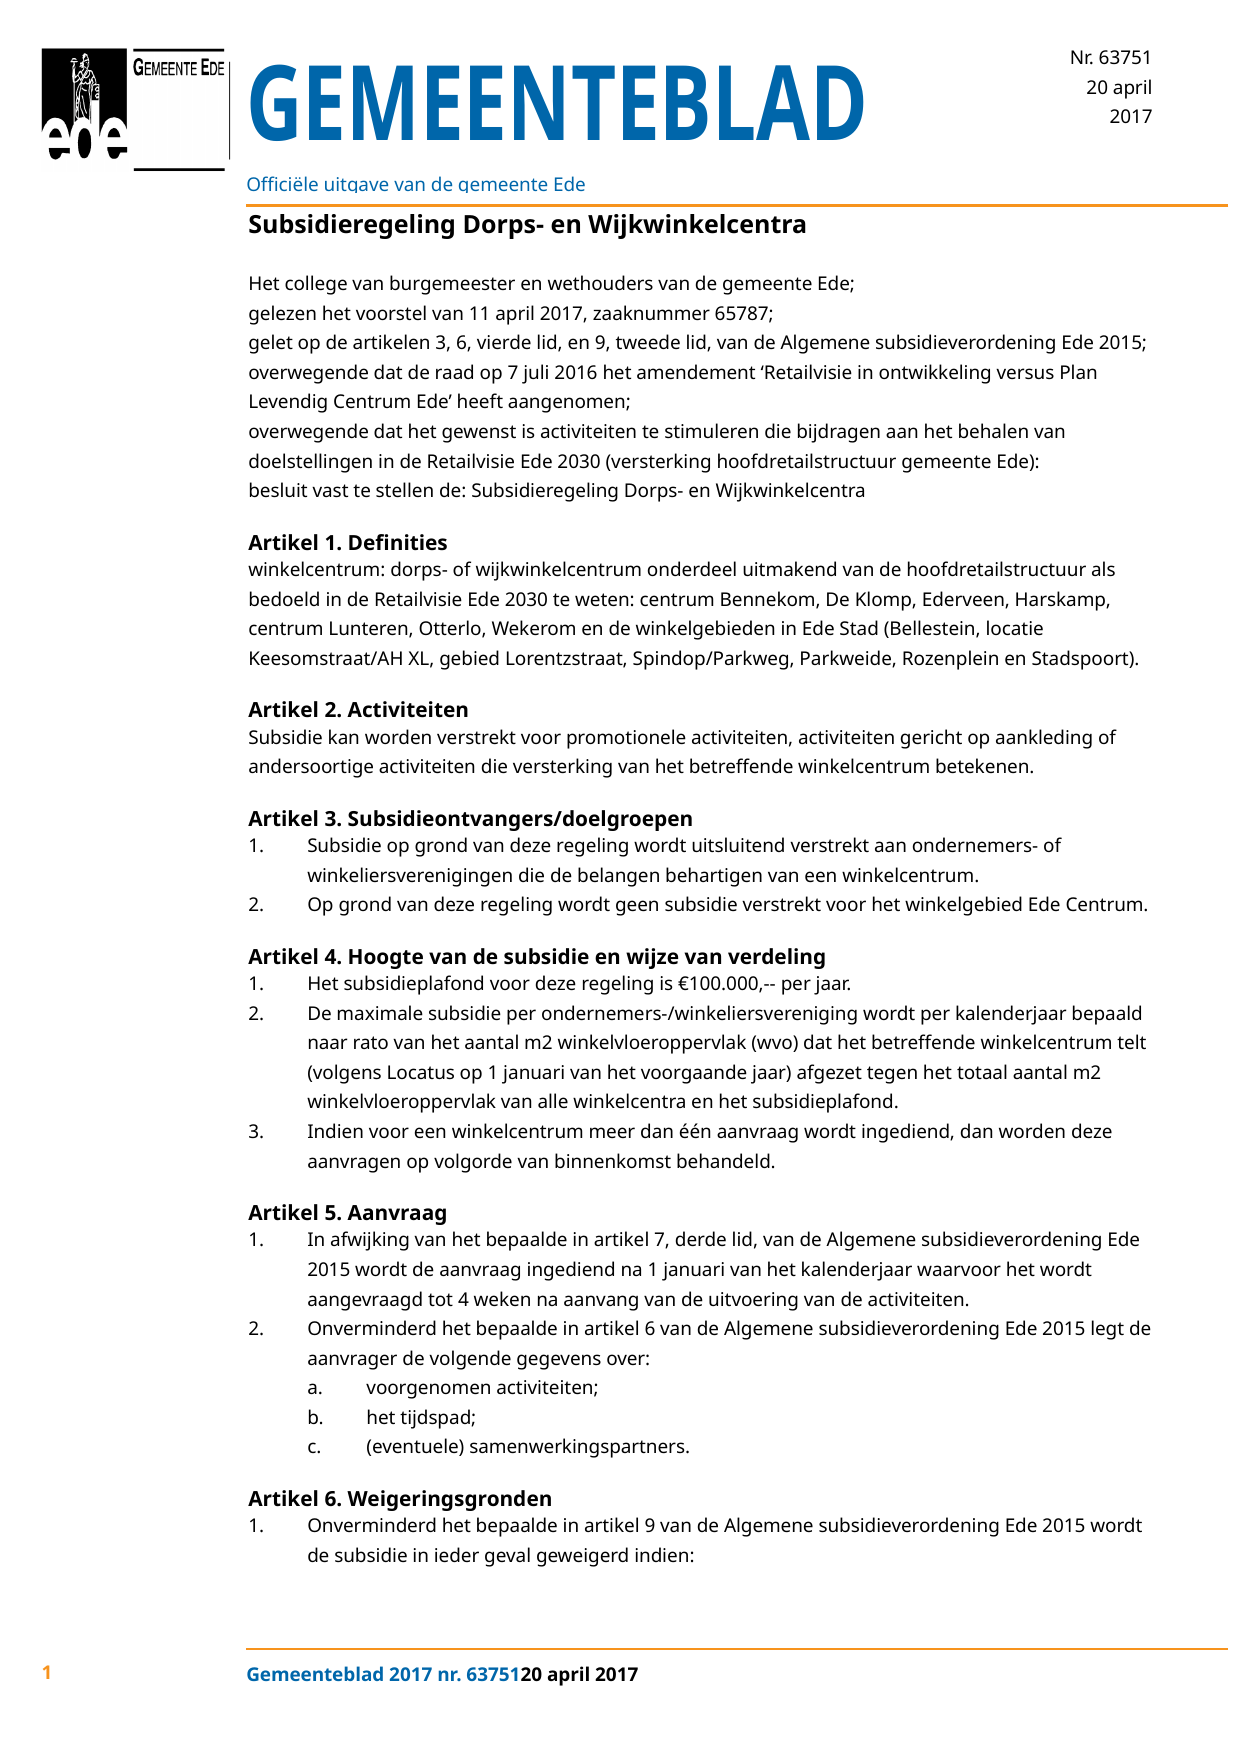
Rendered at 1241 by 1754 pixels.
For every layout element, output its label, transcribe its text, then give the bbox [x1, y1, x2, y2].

text besluit vast te stellen de: Subsidieregeling Dorps- en Wijkwinkelcentra [248, 477, 1152, 503]
text Artikel 6. Weigeringsgronden [248, 1484, 1152, 1513]
text Artikel 3. Subsidieontvangers/doelgroepen [248, 804, 1152, 832]
text winkelcentrum: dorps- of wijkwinkelcentrum onderdeel uitmakend van de hoofdretailstructuur als bedoeld in de Retailvisie Ede 2030 te weten: centrum Bennekom, De Klomp, Ederveen, Harskamp, centrum Lunteren, Otterlo, Wekerom en de winkelgebieden in Ede Stad (Bellestein, locatie Keesomstraat/AH XL, gebied Lorentzstraat, Spindop/Parkweg, Parkweide, Rozenplein en Stadspoort). [248, 556, 1152, 671]
list Subsidie op grond van deze regeling wordt uitsluitend verstrekt aan ondernemers- of winkeliersverenigingen die de belangen behartigen van een winkelcentrum. [248, 832, 1152, 888]
text Subsidie kan worden verstrekt voor promotionele activiteiten, activiteiten gericht op aankleding of andersoortige activiteiten die versterking van het betreffende winkelcentrum betekenen. [248, 724, 1152, 779]
text overwegende dat het gewenst is activiteiten te stimuleren die bijdragen aan het behalen van doelstellingen in de Retailvisie Ede 2030 (versterking hoofdretailstructuur gemeente Ede): [248, 418, 1152, 473]
picture [41, 47, 231, 172]
list voorgenomen activiteiten; [307, 1374, 1152, 1400]
list (eventuele) samenwerkingspartners. [307, 1434, 1152, 1459]
text overwegende dat de raad op 7 juli 2016 het amendement ‘Retailvisie in ontwikkeling versus Plan Levendig Centrum Ede’ heeft aangenomen; [248, 359, 1152, 414]
list Onverminderd het bepaalde in artikel 6 van de Algemene subsidieverordening Ede 2015 legt de aanvrager de volgende gegevens over: [248, 1315, 1152, 1371]
text gelezen het voorstel van 11 april 2017, zaaknummer 65787; [248, 300, 1152, 326]
list Op grond van deze regeling wordt geen subsidie verstrekt voor het winkelgebied Ede Centrum. [248, 891, 1152, 917]
list In afwijking van het bepaalde in artikel 7, derde lid, van de Algemene subsidieverordening Ede 2015 wordt de aanvraag ingediend na 1 januari van het kalenderjaar waarvoor het wordt aangevraagd tot 4 weken na aanvang van de uitvoering van de activiteiten. [248, 1227, 1152, 1312]
text Artikel 4. Hoogte van de subsidie en wijze van verdeling [248, 942, 1152, 970]
text gelet op de artikelen 3, 6, vierde lid, en 9, tweede lid, van de Algemene subsidieverordening Ede 2015; [248, 329, 1152, 355]
list De maximale subsidie per ondernemers-/winkeliersvereniging wordt per kalenderjaar bepaald naar rato van het aantal m2 winkelvloeroppervlak (wvo) dat het betreffende winkelcentrum telt (volgens Locatus op 1 januari van het voorgaande jaar) afgezet tegen het totaal aantal m2 winkelvloeroppervlak van alle winkelcentra en het subsidieplafond. [248, 1000, 1152, 1114]
list Het subsidieplafond voor deze regeling is €100.000,-- per jaar. [248, 970, 1152, 996]
list Indien voor een winkelcentrum meer dan één aanvraag wordt ingediend, dan worden deze aanvragen op volgorde van binnenkomst behandeld. [248, 1118, 1152, 1173]
list Onverminderd het bepaalde in artikel 9 van de Algemene subsidieverordening Ede 2015 wordt de subsidie in ieder geval geweigerd indien: [248, 1513, 1152, 1568]
text Artikel 2. Activiteiten [248, 695, 1152, 724]
text Subsidieregeling Dorps- en Wijkwinkelcentra [248, 207, 1152, 241]
text Artikel 1. Definities [248, 528, 1152, 556]
text Het college van burgemeester en wethouders van de gemeente Ede; [248, 270, 1152, 296]
list het tijdspad; [307, 1404, 1152, 1430]
text Artikel 5. Aanvraag [248, 1198, 1152, 1227]
